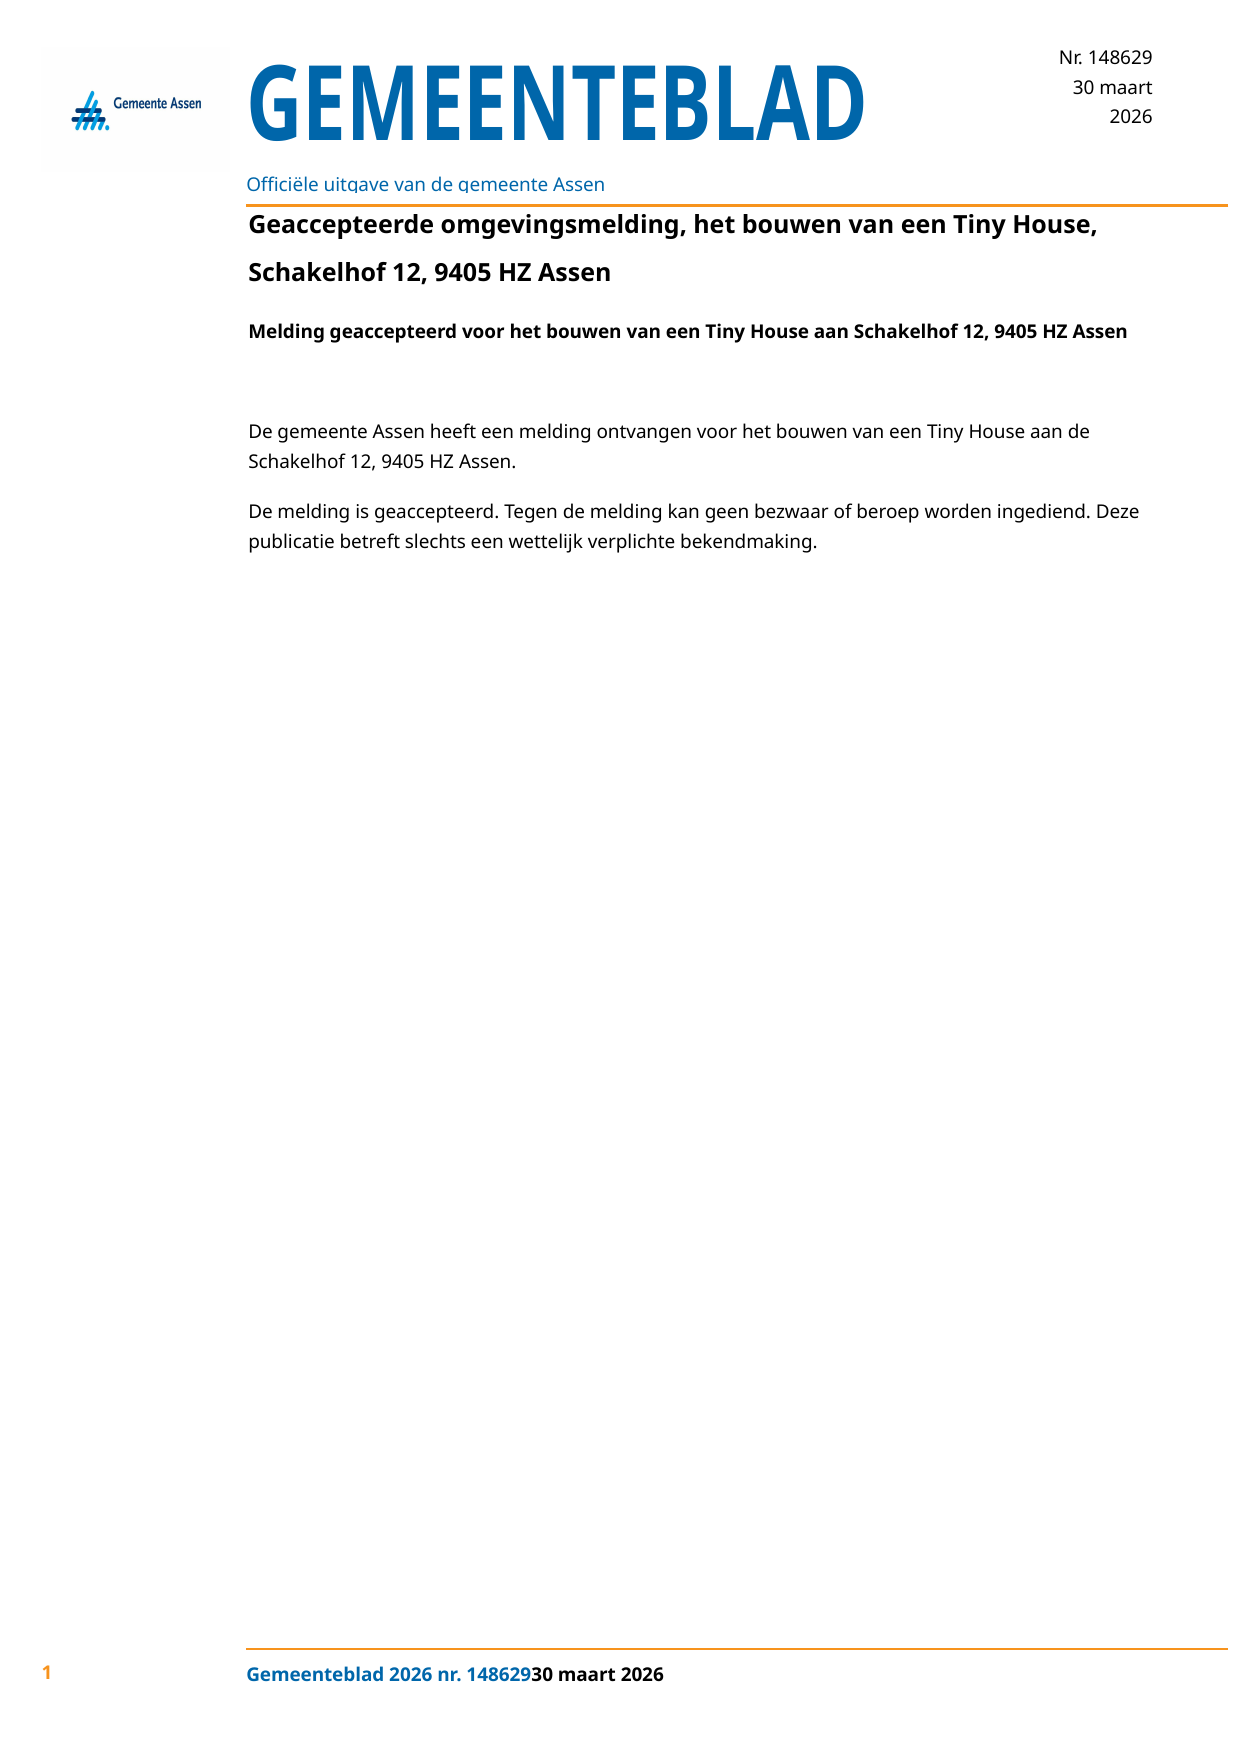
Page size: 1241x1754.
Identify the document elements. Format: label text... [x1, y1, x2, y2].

text Melding geaccepteerd voor het bouwen van een Tiny House aan Schakelhof 12, 9405 HZ Assen [248, 318, 1152, 344]
text De gemeente Assen heeft een melding ontvangen voor het bouwen van een Tiny House aan de Schakelhof 12, 9405 HZ Assen. [248, 419, 1152, 474]
text Geaccepteerde omgevingsmelding, het bouwen van een Tiny House, Schakelhof 12, 9405 HZ Assen [248, 207, 1152, 288]
text De melding is geaccepteerd. Tegen de melding kan geen bezwaar of beroep worden ingediend. Deze publicatie betreft slechts een wettelijk verplichte bekendmaking. [248, 499, 1152, 554]
picture [41, 47, 231, 172]
